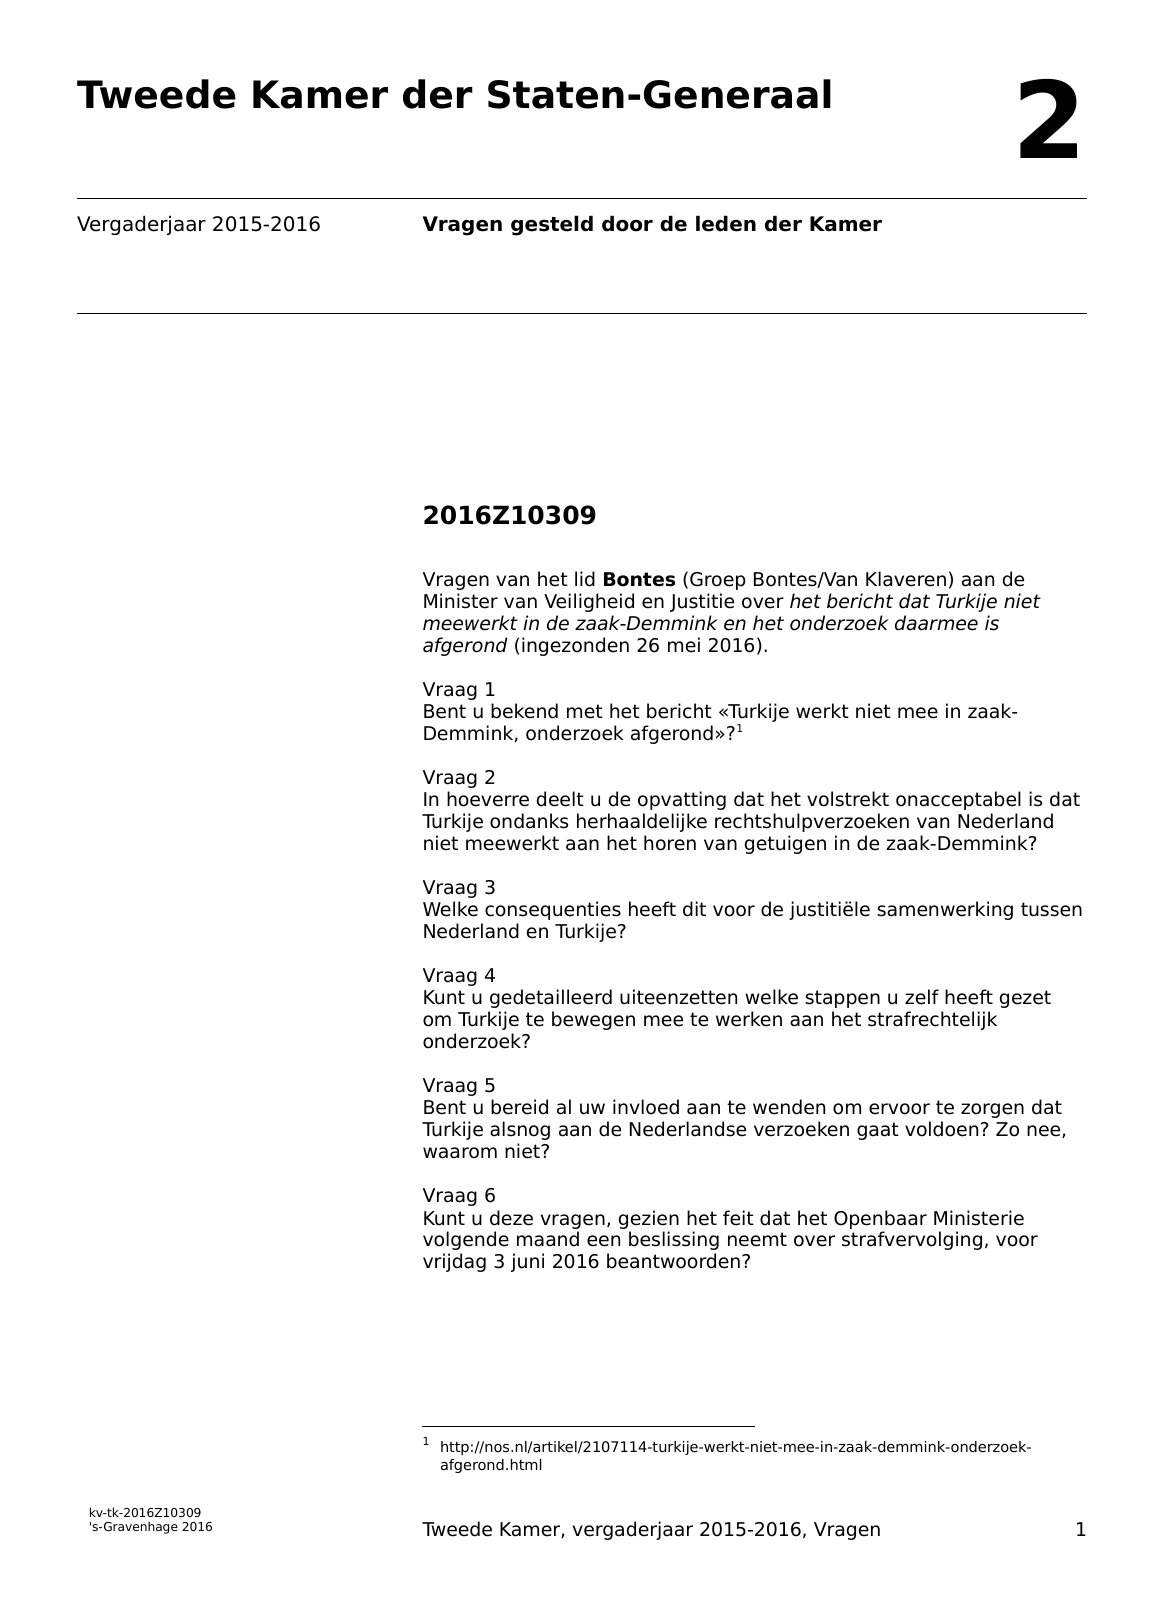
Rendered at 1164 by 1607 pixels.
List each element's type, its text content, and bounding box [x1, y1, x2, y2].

text Welke consequenties heeft dit voor de justitiële samenwerking tussen Nederland en Turkije? [422, 899, 1087, 943]
text Kunt u deze vragen, gezien het feit dat het Openbaar Ministerie volgende maand een beslissing neemt over strafvervolging, voor vrijdag 3 juni 2016 beantwoorden? [422, 1207, 1087, 1273]
text Bent u bereid al uw invloed aan te wenden om ervoor te zorgen dat Turkije alsnog aan de Nederlandse verzoeken gaat voldoen? Zo nee, waarom niet? [422, 1097, 1087, 1163]
text Vragen van het lid Bontes (Groep Bontes/Van Klaveren) aan de Minister van Veiligheid en Justitie over het bericht dat Turkije niet meewerkt in de zaak-Demmink en het onderzoek daarmee is afgerond (ingezonden 26 mei 2016). [422, 569, 1087, 657]
text Vraag 5 [422, 1075, 1087, 1097]
text Vraag 4 [422, 965, 1087, 987]
text In hoeverre deelt u de opvatting dat het volstrekt onacceptabel is dat Turkije ondanks herhaaldelijke rechtshulpverzoeken van Nederland niet meewerkt aan het horen van getuigen in de zaak-Demmink? [422, 789, 1087, 855]
text http://nos.nl/artikel/2107114-turkije-werkt-niet-mee-in-zaak-demmink-onderzoek-afgerond.html [422, 1435, 1087, 1474]
table_cell Vragen gesteld door de leden der Kamer [422, 199, 1087, 313]
table_cell Vergaderjaar 2015-2016 [77, 199, 422, 313]
table_header 2 [886, 59, 1087, 198]
text Vraag 2 [422, 767, 1087, 789]
table_header Tweede Kamer der Staten-Generaal [77, 59, 886, 198]
text Vraag 3 [422, 877, 1087, 899]
text 2016Z10309 [422, 501, 1087, 531]
text Bent u bekend met het bericht «Turkije werkt niet mee in zaak-Demmink, onderzoek afgerond»? [422, 701, 1087, 745]
text Vraag 6 [422, 1185, 1087, 1207]
text Kunt u gedetailleerd uiteenzetten welke stappen u zelf heeft gezet om Turkije te bewegen mee te werken aan het strafrechtelijk onderzoek? [422, 987, 1087, 1053]
text kv-tk-2016Z10309 [88, 1506, 323, 1520]
text Vraag 1 [422, 679, 1087, 701]
text 's-Gravenhage 2016 [88, 1520, 323, 1534]
